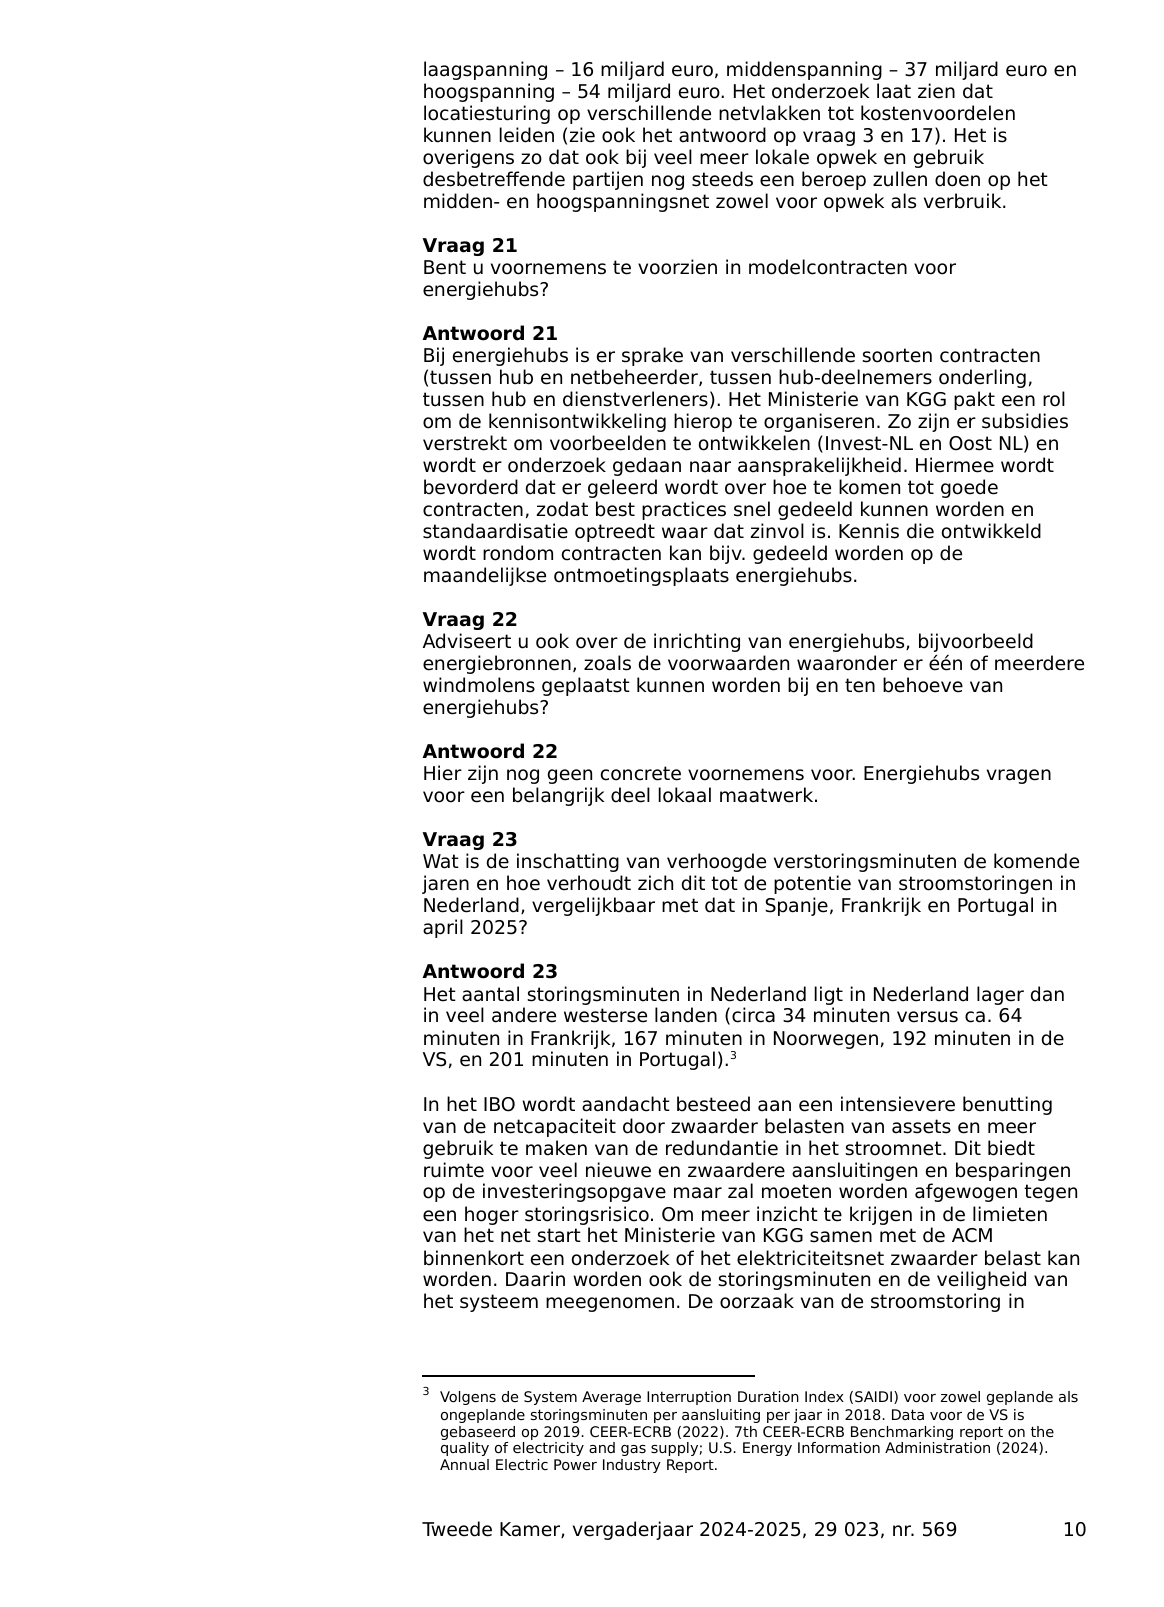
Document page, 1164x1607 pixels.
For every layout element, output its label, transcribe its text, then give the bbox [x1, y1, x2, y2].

text Vraag 21 [422, 235, 1087, 257]
text Bent u voornemens te voorzien in modelcontracten voor energiehubs? [422, 257, 1087, 301]
text In het IBO wordt aandacht besteed aan een intensievere benutting van de netcapaciteit door zwaarder belasten van assets en meer gebruik te maken van de redundantie in het stroomnet. Dit biedt ruimte voor veel nieuwe en zwaardere aansluitingen en besparingen op de investeringsopgave maar zal moeten worden afgewogen tegen een hoger storingsrisico. Om meer inzicht te krijgen in de limieten van het net start het Ministerie van KGG samen met de ACM binnenkort een onderzoek of het elektriciteitsnet zwaarder belast kan worden. Daarin worden ook de storingsminuten en de veiligheid van het systeem meegenomen. De oorzaak van de stroomstoring in [422, 1093, 1087, 1313]
text Vraag 23 [422, 829, 1087, 851]
text Wat is de inschatting van verhoogde verstoringsminuten de komende jaren en hoe verhoudt zich dit tot de potentie van stroomstoringen in Nederland, vergelijkbaar met dat in Spanje, Frankrijk en Portugal in april 2025? [422, 851, 1087, 939]
text Hier zijn nog geen concrete voornemens voor. Energiehubs vragen voor een belangrijk deel lokaal maatwerk. [422, 763, 1087, 807]
text Het aantal storingsminuten in Nederland ligt in Nederland lager dan in veel andere westerse landen (circa 34 minuten versus ca. 64 minuten in Frankrijk, 167 minuten in Noorwegen, 192 minuten in de VS, en 201 minuten in Portugal). [422, 983, 1087, 1071]
text Antwoord 23 [422, 961, 1087, 983]
text laagspanning – 16 miljard euro, middenspanning – 37 miljard euro en hoogspanning – 54 miljard euro. Het onderzoek laat zien dat locatiesturing op verschillende netvlakken tot kostenvoordelen kunnen leiden (zie ook het antwoord op vraag 3 en 17). Het is overigens zo dat ook bij veel meer lokale opwek en gebruik desbetreffende partijen nog steeds een beroep zullen doen op het midden- en hoogspanningsnet zowel voor opwek als verbruik. [422, 59, 1087, 213]
text Volgens de System Average Interruption Duration Index (SAIDI) voor zowel geplande als ongeplande storingsminuten per aansluiting per jaar in 2018. Data voor de VS is gebaseerd op 2019. CEER-ECRB (2022). 7th CEER-ECRB Benchmarking report on the quality of electricity and gas supply; U.S. Energy Information Administration (2024). Annual Electric Power Industry Report. [422, 1385, 1087, 1474]
text Antwoord 21 [422, 323, 1087, 345]
text Adviseert u ook over de inrichting van energiehubs, bijvoorbeeld energiebronnen, zoals de voorwaarden waaronder er één of meerdere windmolens geplaatst kunnen worden bij en ten behoeve van energiehubs? [422, 631, 1087, 719]
text Vraag 22 [422, 609, 1087, 631]
text Bij energiehubs is er sprake van verschillende soorten contracten (tussen hub en netbeheerder, tussen hub-deelnemers onderling, tussen hub en dienstverleners). Het Ministerie van KGG pakt een rol om de kennisontwikkeling hierop te organiseren. Zo zijn er subsidies verstrekt om voorbeelden te ontwikkelen (Invest-NL en Oost NL) en wordt er onderzoek gedaan naar aansprakelijkheid. Hiermee wordt bevorderd dat er geleerd wordt over hoe te komen tot goede contracten, zodat best practices snel gedeeld kunnen worden en standaardisatie optreedt waar dat zinvol is. Kennis die ontwikkeld wordt rondom contracten kan bijv. gedeeld worden op de maandelijkse ontmoetingsplaats energiehubs. [422, 345, 1087, 587]
text Antwoord 22 [422, 741, 1087, 763]
